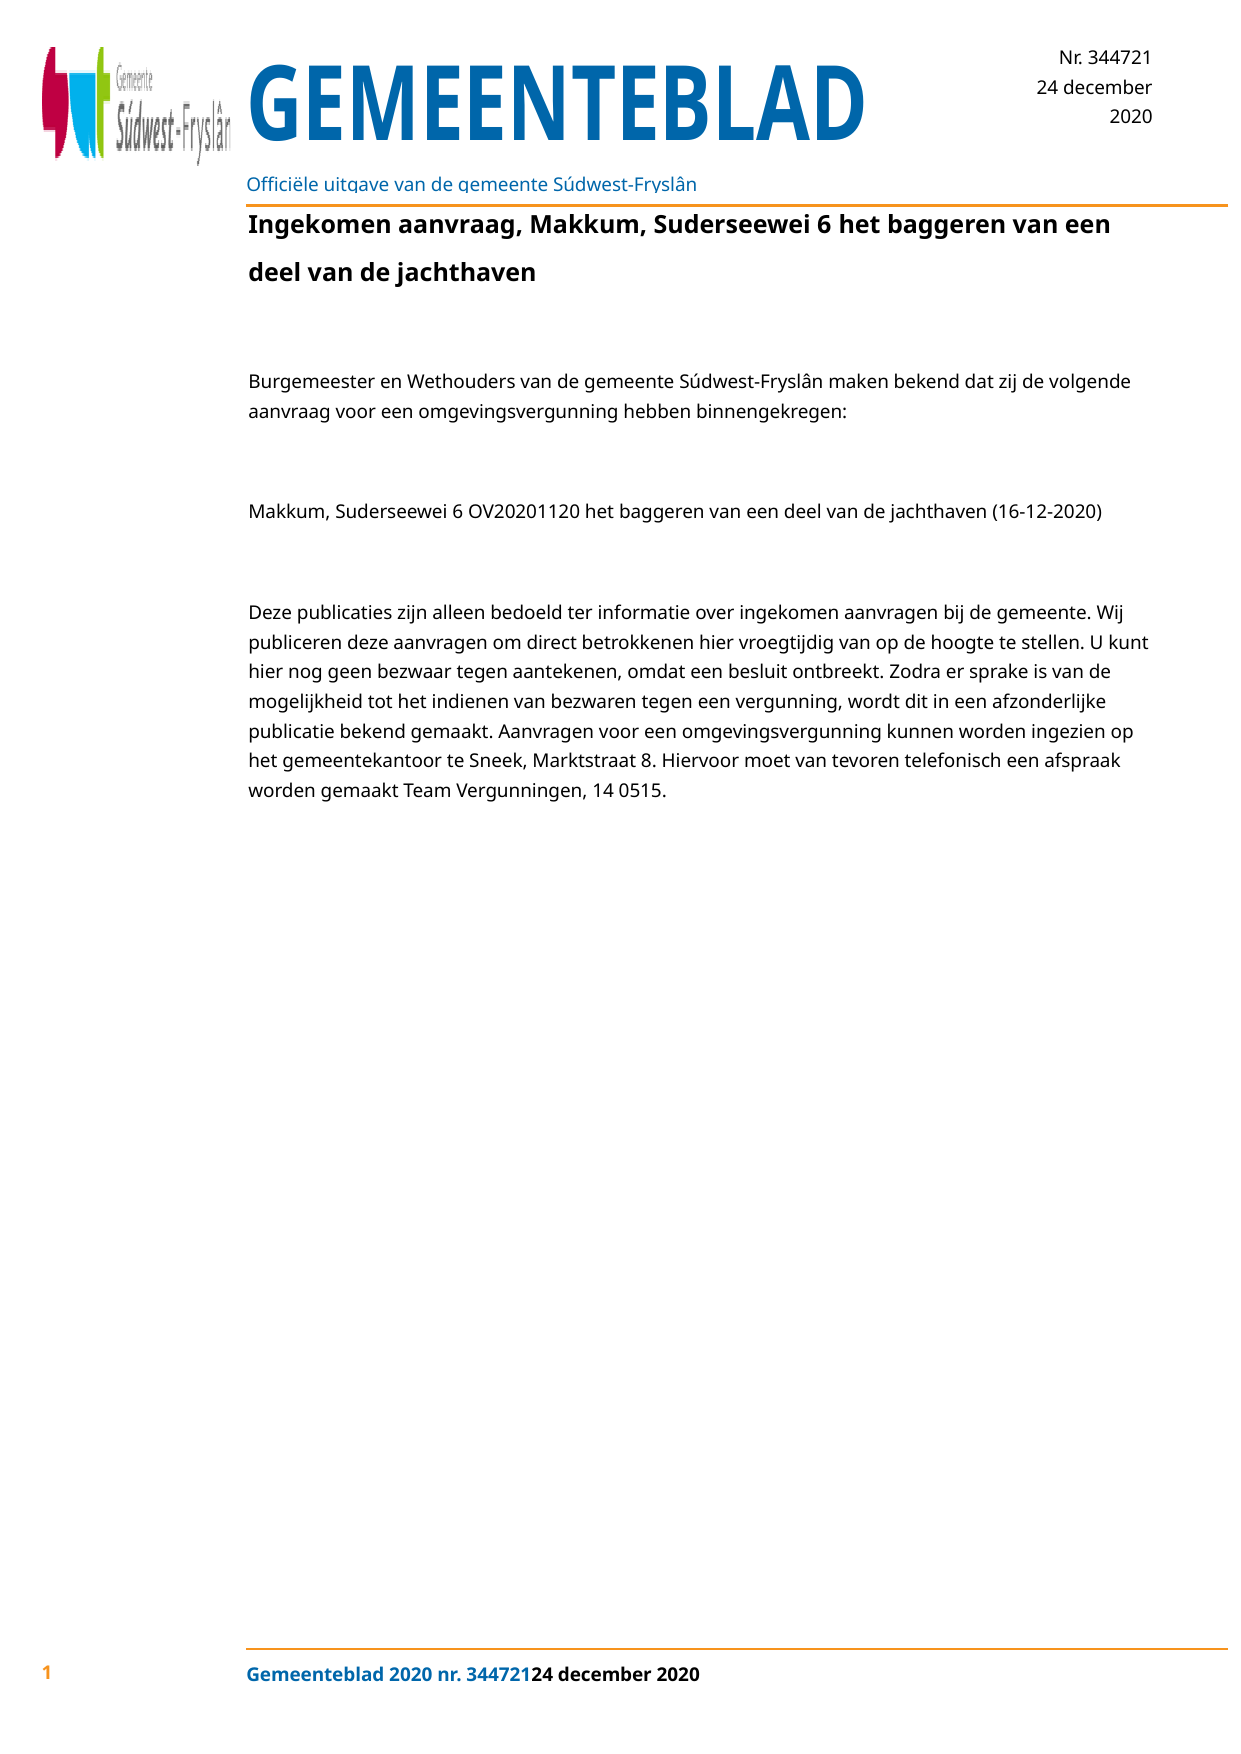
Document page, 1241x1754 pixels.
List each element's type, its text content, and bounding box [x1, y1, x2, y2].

text Makkum, Suderseewei 6 OV20201120 het baggeren van een deel van de jachthaven (16-12-2020) [248, 499, 1152, 524]
text Ingekomen aanvraag, Makkum, Suderseewei 6 het baggeren van een deel van de jachthaven [248, 207, 1152, 288]
picture [41, 47, 231, 172]
text Burgemeester en Wethouders van de gemeente Súdwest-Fryslân maken bekend dat zij de volgende aanvraag voor een omgevingsvergunning hebben binnengekregen: [248, 368, 1152, 424]
text Deze publicaties zijn alleen bedoeld ter informatie over ingekomen aanvragen bij de gemeente. Wij publiceren deze aanvragen om direct betrokkenen hier vroegtijdig van op de hoogte te stellen. U kunt hier nog geen bezwaar tegen aantekenen, omdat een besluit ontbreekt. Zodra er sprake is van de mogelijkheid tot het indienen van bezwaren tegen een vergunning, wordt dit in een afzonderlijke publicatie bekend gemaakt. Aanvragen voor een omgevingsvergunning kunnen worden ingezien op het gemeentekantoor te Sneek, Marktstraat 8. Hiervoor moet van tevoren telefonisch een afspraak worden gemaakt Team Vergunningen, 14 0515. [248, 599, 1152, 803]
